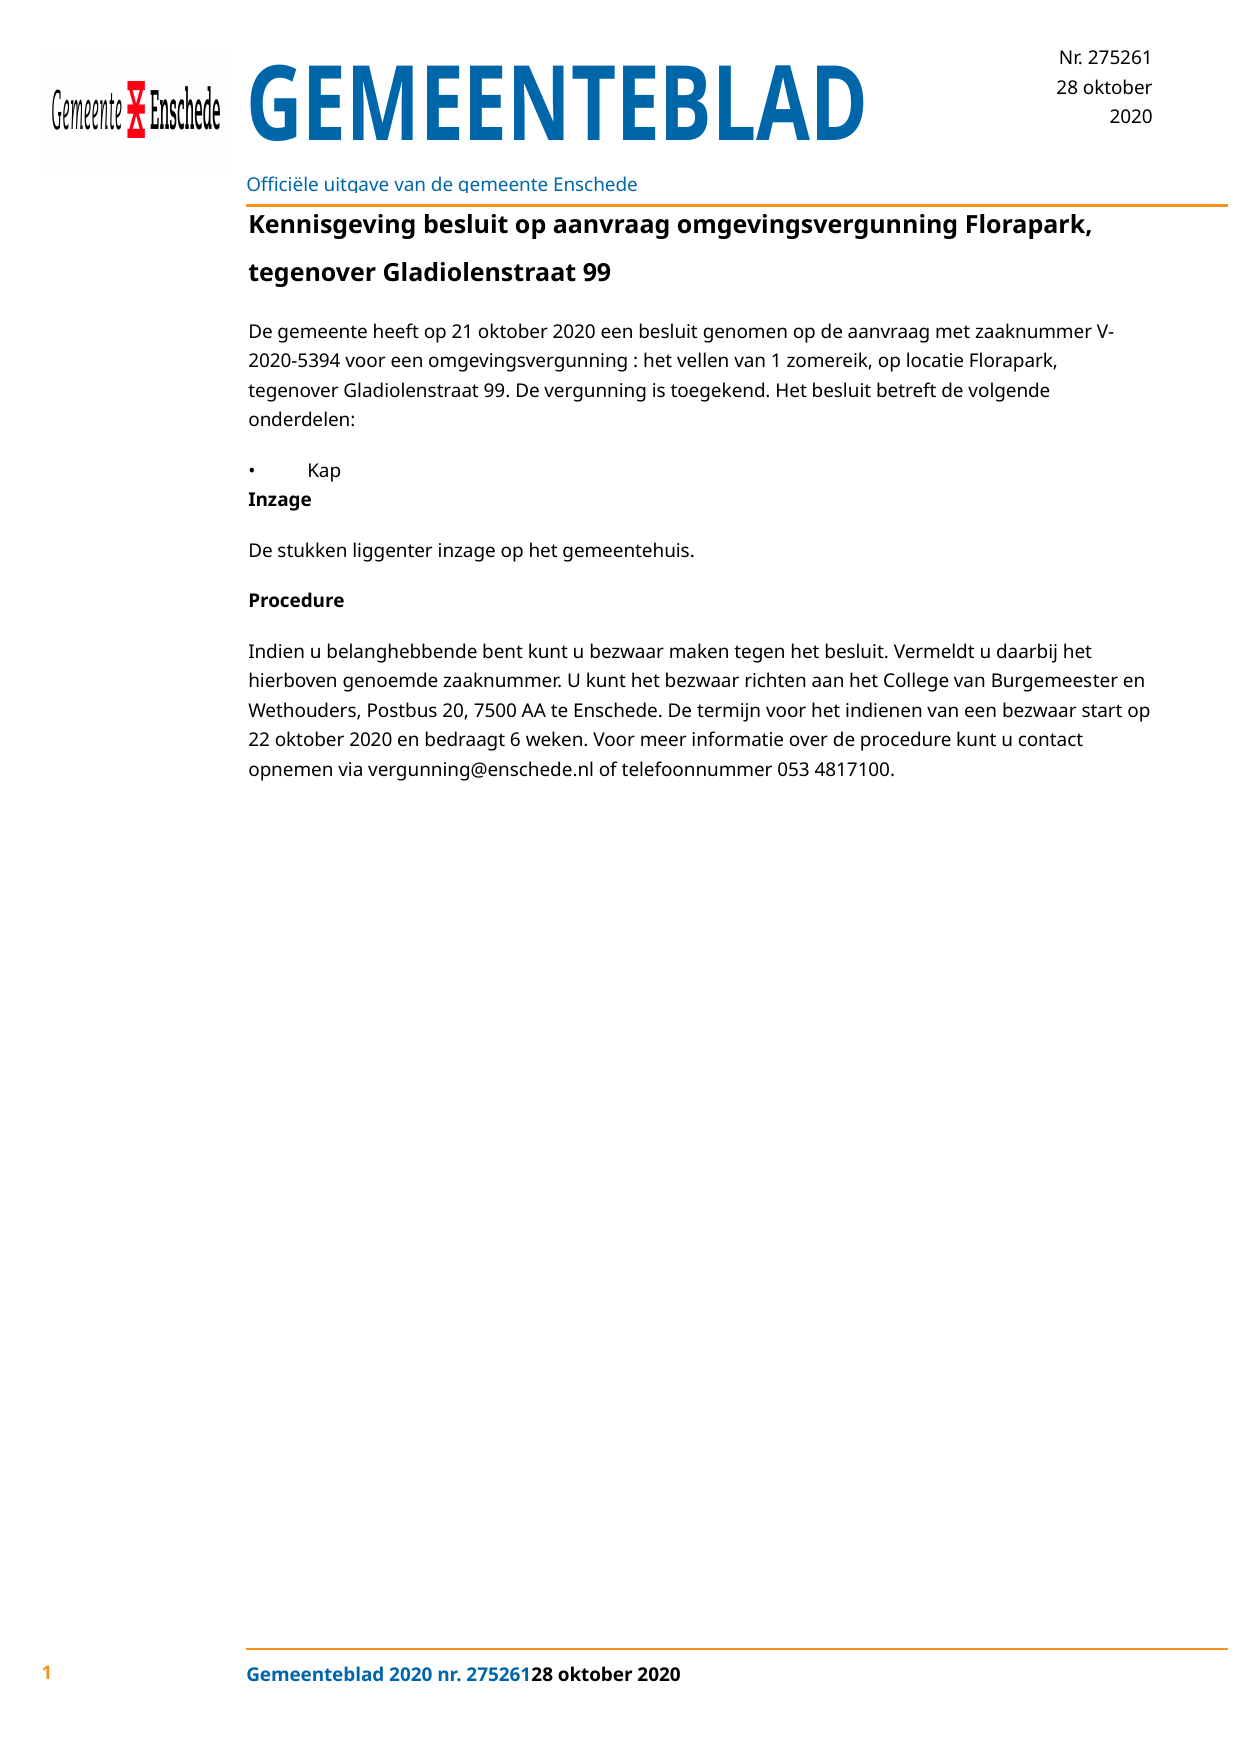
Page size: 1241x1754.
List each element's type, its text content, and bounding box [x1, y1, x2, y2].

picture [41, 47, 231, 172]
text De gemeente heeft op 21 oktober 2020 een besluit genomen op de aanvraag met zaaknummer V-2020-5394 voor een omgevingsvergunning : het vellen van 1 zomereik, op locatie Florapark, tegenover Gladiolenstraat 99. De vergunning is toegekend. Het besluit betreft de volgende onderdelen: [248, 318, 1152, 432]
text Indien u belanghebbende bent kunt u bezwaar maken tegen het besluit. Vermeldt u daarbij het hierboven genoemde zaaknummer. U kunt het bezwaar richten aan het College van Burgemees­ter en Wethouders, Postbus 20, 7500 AA te Enschede. De termijn voor het indienen van een bezwaar start op 22 oktober 2020 en bedraagt 6 weken. Voor meer informatie over de procedure kunt u contact opnemen via vergunning@enschede.nl of telefoonnummer 053 4817100. [248, 638, 1152, 782]
text Kennisgeving besluit op aanvraag omgevingsvergunning Florapark, tegenover Gladiolenstraat 99 [248, 207, 1152, 288]
list Kap [248, 457, 1152, 483]
text De stukken liggenter inzage op het gemeentehuis. [248, 537, 1152, 563]
text Procedure [248, 587, 1152, 613]
text Inzage [248, 487, 1152, 512]
